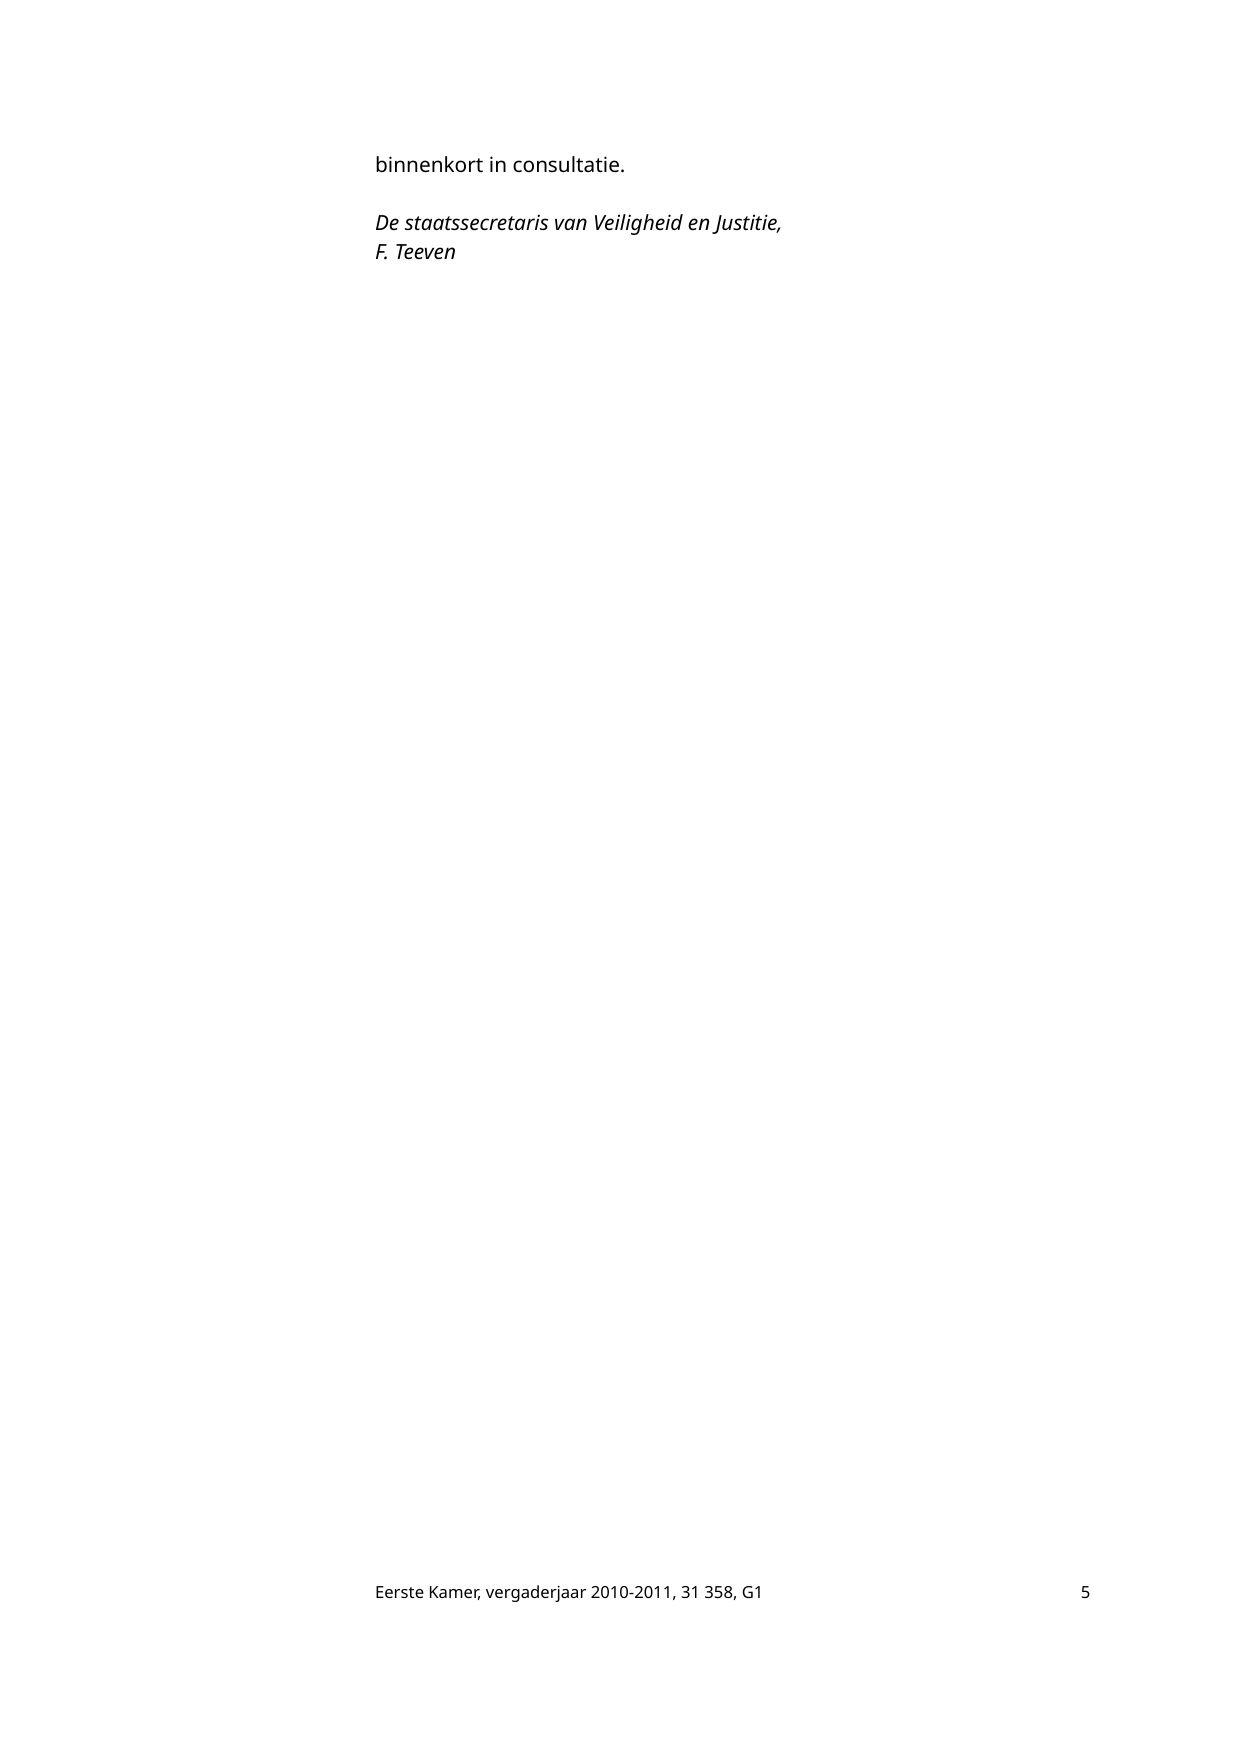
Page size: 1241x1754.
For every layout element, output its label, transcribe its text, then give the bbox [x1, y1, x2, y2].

text De staatssecretaris van Veiligheid en Justitie, [375, 208, 1090, 237]
text F. Teeven [375, 237, 1090, 265]
text binnenkort in consultatie. [375, 150, 1090, 178]
